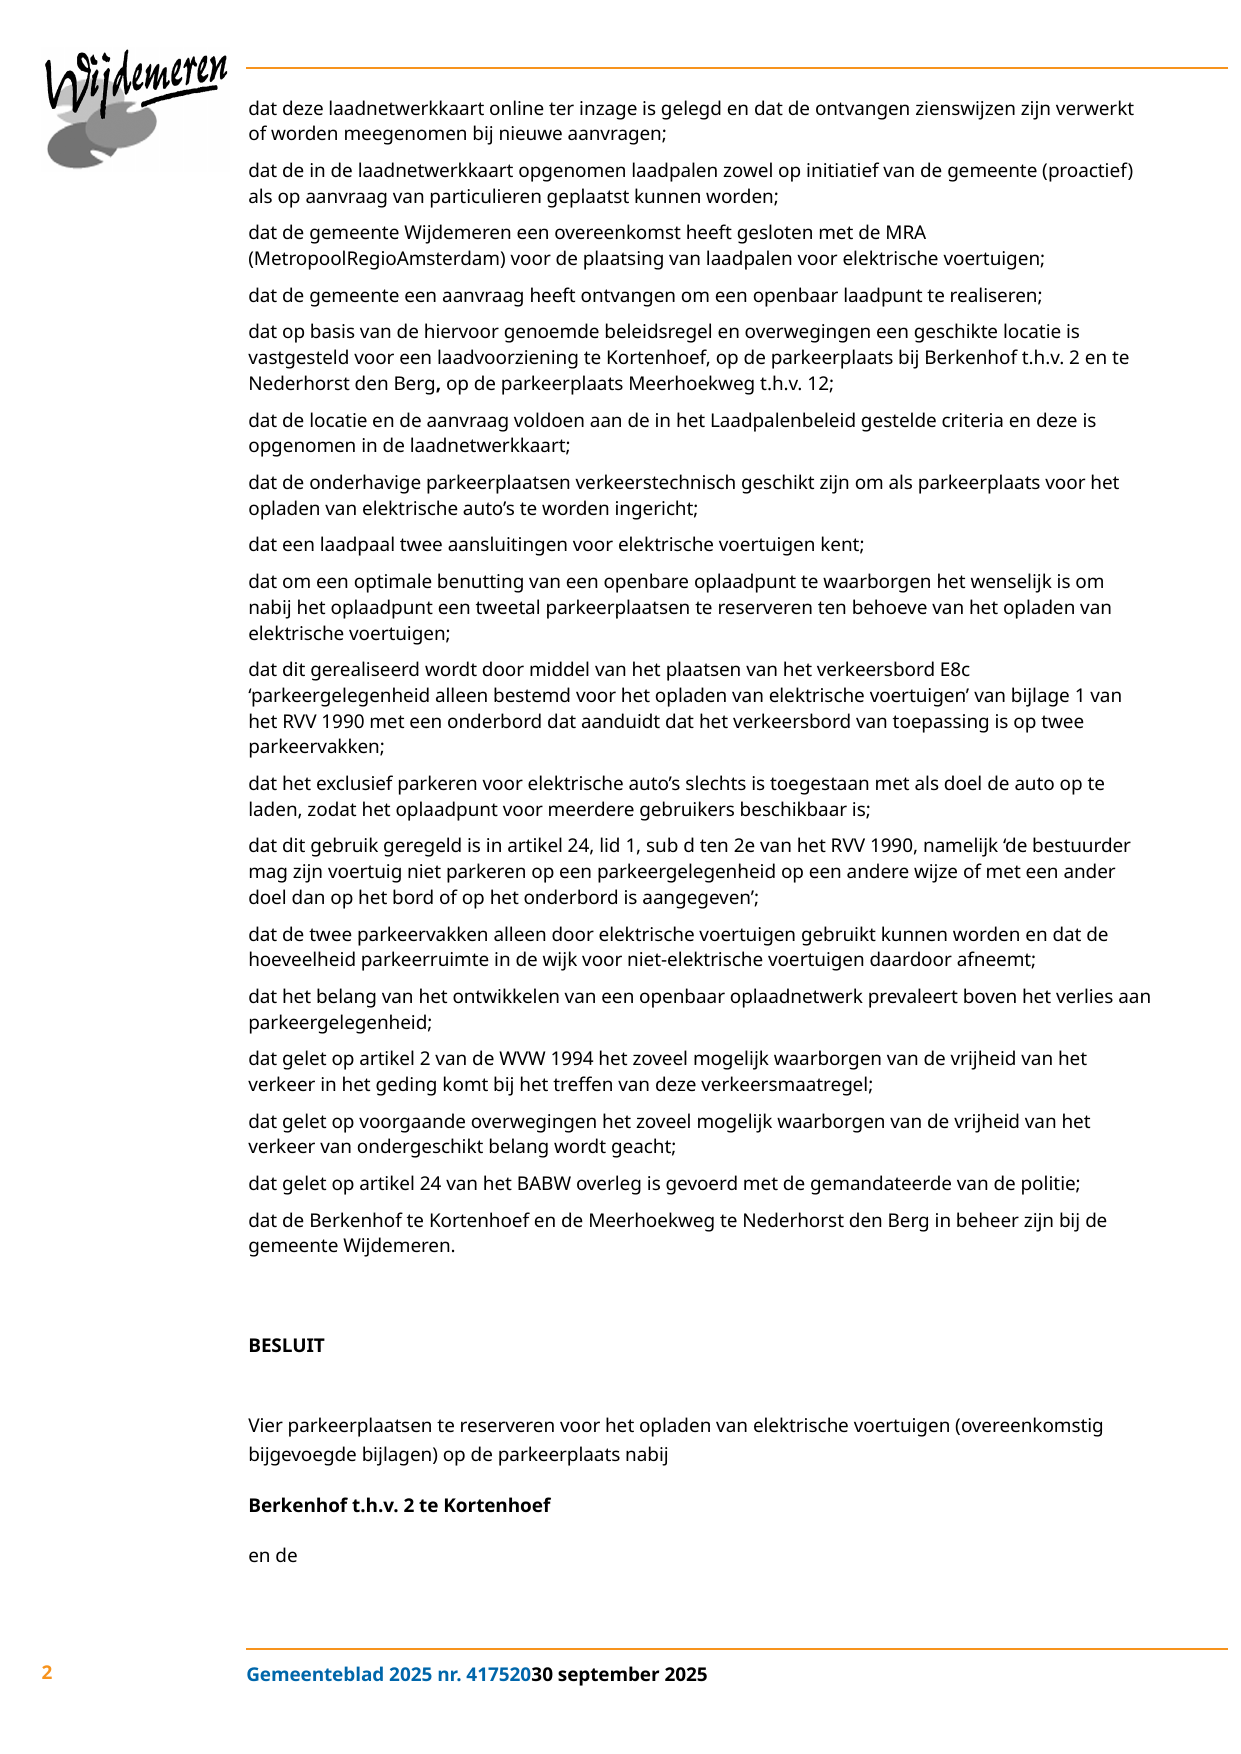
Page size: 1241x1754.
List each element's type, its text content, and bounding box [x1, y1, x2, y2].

text dat het belang van het ontwikkelen van een openbaar oplaadnetwerk prevaleert boven het verlies aan parkeergelegenheid; [248, 983, 1152, 1034]
text dat de in de laadnetwerkkaart opgenomen laadpalen zowel op initiatief van de gemeente (proactief) als op aanvraag van particulieren geplaatst kunnen worden; [248, 157, 1152, 209]
text dat een laadpaal twee aansluitingen voor elektrische voertuigen kent; [248, 532, 1152, 557]
text en de [248, 1542, 1152, 1568]
text dat gelet op artikel 24 van het BABW overleg is gevoerd met de gemandateerde van de politie; [248, 1170, 1152, 1196]
text Berkenhof t.h.v. 2 te Kortenhoef [248, 1492, 1152, 1518]
text dat het exclusief parkeren voor elektrische auto’s slechts is toegestaan met als doel de auto op te laden, zodat het oplaadpunt voor meerdere gebruikers beschikbaar is; [248, 770, 1152, 822]
picture [41, 47, 231, 172]
text dat de onderhavige parkeerplaatsen verkeerstechnisch geschikt zijn om als parkeerplaats voor het opladen van elektrische auto’s te worden ingericht; [248, 469, 1152, 521]
text dat de gemeente een aanvraag heeft ontvangen om een openbaar laadpunt te realiseren; [248, 282, 1152, 308]
text dat de Berkenhof te Kortenhoef en de Meerhoekweg te Nederhorst den Berg in beheer zijn bij de gemeente Wijdemeren. [248, 1207, 1152, 1258]
text Vier parkeerplaatsen te reserveren voor het opladen van elektrische voertuigen (overeenkomstig bijgevoegde bijlagen) op de parkeerplaats nabij [248, 1412, 1152, 1467]
text dat de gemeente Wijdemeren een overeenkomst heeft gesloten met de MRA (MetropoolRegioAmsterdam) voor de plaatsing van laadpalen voor elektrische voertuigen; [248, 219, 1152, 271]
text dat dit gebruik geregeld is in artikel 24, lid 1, sub d ten 2e van het RVV 1990, namelijk ‘de bestuurder mag zijn voertuig niet parkeren op een parkeergelegenheid op een andere wijze of met een ander doel dan op het bord of op het onderbord is aangegeven’; [248, 833, 1152, 910]
text dat op basis van de hiervoor genoemde beleidsregel en overwegingen een geschikte locatie is vastgesteld voor een laadvoorziening te Kortenhoef, op de parkeerplaats bij Berkenhof t.h.v. 2 en te Nederhorst den Berg, op de parkeerplaats Meerhoekweg t.h.v. 12; [248, 319, 1152, 396]
text dat gelet op voorgaande overwegingen het zoveel mogelijk waarborgen van de vrijheid van het verkeer van ondergeschikt belang wordt geacht; [248, 1108, 1152, 1159]
text dat gelet op artikel 2 van de WVW 1994 het zoveel mogelijk waarborgen van de vrijheid van het verkeer in het geding komt bij het treffen van deze verkeersmaatregel; [248, 1046, 1152, 1097]
text dat de twee parkeervakken alleen door elektrische voertuigen gebruikt kunnen worden en dat de hoeveelheid parkeerruimte in de wijk voor niet-elektrische voertuigen daardoor afneemt; [248, 921, 1152, 972]
text dat dit gerealiseerd wordt door middel van het plaatsen van het verkeersbord E8c ‘parkeergelegenheid alleen bestemd voor het opladen van elektrische voertuigen’ van bijlage 1 van het RVV 1990 met een onderbord dat aanduidt dat het verkeersbord van toepassing is op twee parkeervakken; [248, 656, 1152, 759]
text BESLUIT [248, 1332, 1152, 1358]
text dat deze laadnetwerkkaart online ter inzage is gelegd en dat de ontvangen zienswijzen zijn verwerkt of worden meegenomen bij nieuwe aanvragen; [248, 95, 1152, 146]
text dat om een optimale benutting van een openbare oplaadpunt te waarborgen het wenselijk is om nabij het oplaadpunt een tweetal parkeerplaatsen te reserveren ten behoeve van het opladen van elektrische voertuigen; [248, 568, 1152, 645]
text dat de locatie en de aanvraag voldoen aan de in het Laadpalenbeleid gestelde criteria en deze is opgenomen in de laadnetwerkkaart; [248, 407, 1152, 458]
